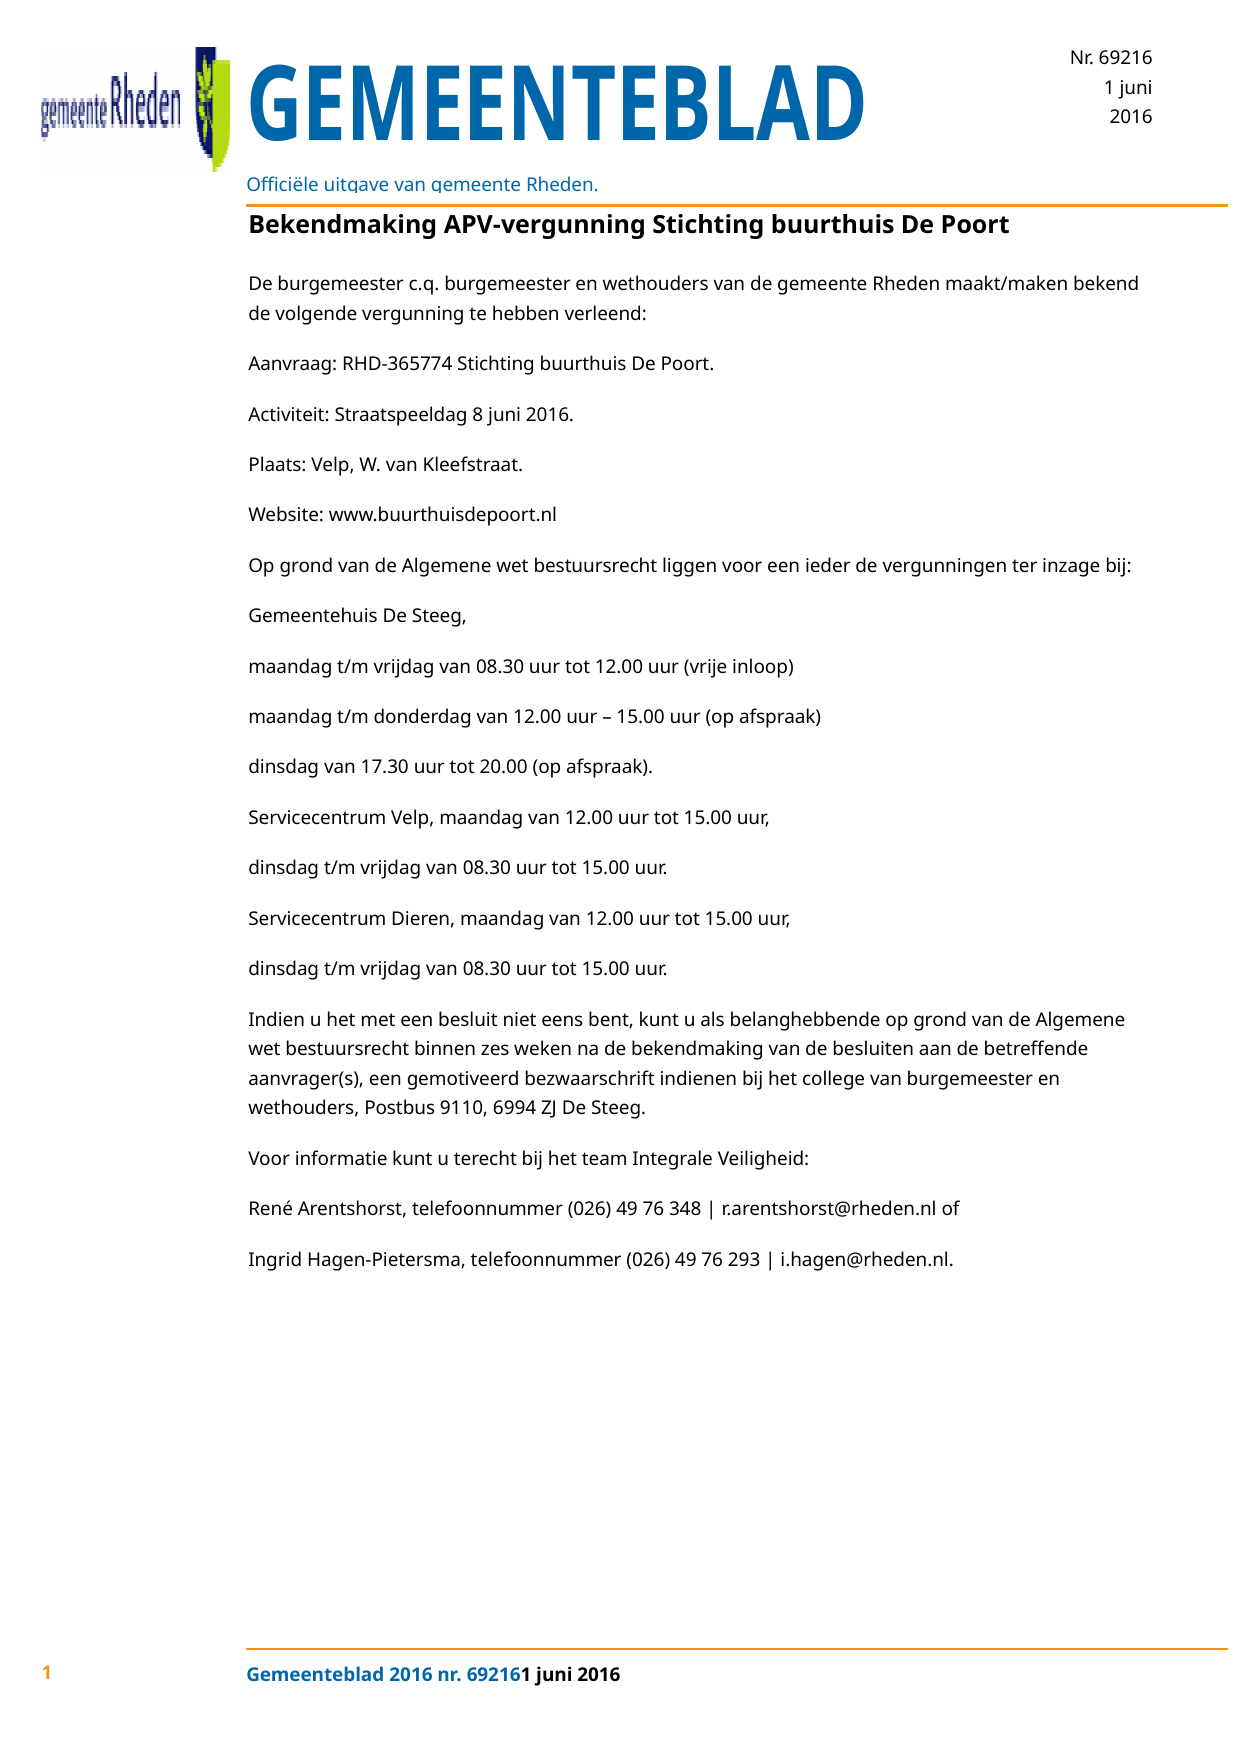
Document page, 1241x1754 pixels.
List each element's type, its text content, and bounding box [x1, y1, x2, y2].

text Servicecentrum Dieren, maandag van 12.00 uur tot 15.00 uur, [248, 905, 1152, 931]
text dinsdag t/m vrijdag van 08.30 uur tot 15.00 uur. [248, 854, 1152, 880]
text Indien u het met een besluit niet eens bent, kunt u als belanghebbende op grond van de Algemene wet bestuursrecht binnen zes weken na de bekendmaking van de besluiten aan de betreffende aanvrager(s), een gemotiveerd bezwaarschrift indienen bij het college van burgemeester en wethouders, Postbus 9110, 6994 ZJ De Steeg. [248, 1006, 1152, 1120]
text Bekendmaking APV-vergunning Stichting buurthuis De Poort [248, 207, 1152, 241]
text Op grond van de Algemene wet bestuursrecht liggen voor een ieder de vergunningen ter inzage bij: [248, 552, 1152, 578]
text maandag t/m vrijdag van 08.30 uur tot 12.00 uur (vrije inloop) [248, 653, 1152, 678]
text De burgemeester c.q. burgemeester en wethouders van de gemeente Rheden maakt/maken bekend de volgende vergunning te hebben verleend: [248, 270, 1152, 326]
text René Arentshorst, telefoonnummer (026) 49 76 348 | r.arentshorst@rheden.nl of [248, 1195, 1152, 1221]
text Website: www.buurthuisdepoort.nl [248, 502, 1152, 527]
picture [41, 47, 231, 172]
text dinsdag t/m vrijdag van 08.30 uur tot 15.00 uur. [248, 955, 1152, 981]
text Gemeentehuis De Steeg, [248, 602, 1152, 628]
text Ingrid Hagen-Pietersma, telefoonnummer (026) 49 76 293 | i.hagen@rheden.nl. [248, 1246, 1152, 1271]
text Voor informatie kunt u terecht bij het team Integrale Veiligheid: [248, 1145, 1152, 1171]
text Plaats: Velp, W. van Kleefstraat. [248, 451, 1152, 477]
text Servicecentrum Velp, maandag van 12.00 uur tot 15.00 uur, [248, 804, 1152, 830]
text dinsdag van 17.30 uur tot 20.00 (op afspraak). [248, 754, 1152, 779]
text Activiteit: Straatspeeldag 8 juni 2016. [248, 401, 1152, 426]
text maandag t/m donderdag van 12.00 uur – 15.00 uur (op afspraak) [248, 703, 1152, 729]
text Aanvraag: RHD-365774 Stichting buurthuis De Poort. [248, 350, 1152, 376]
